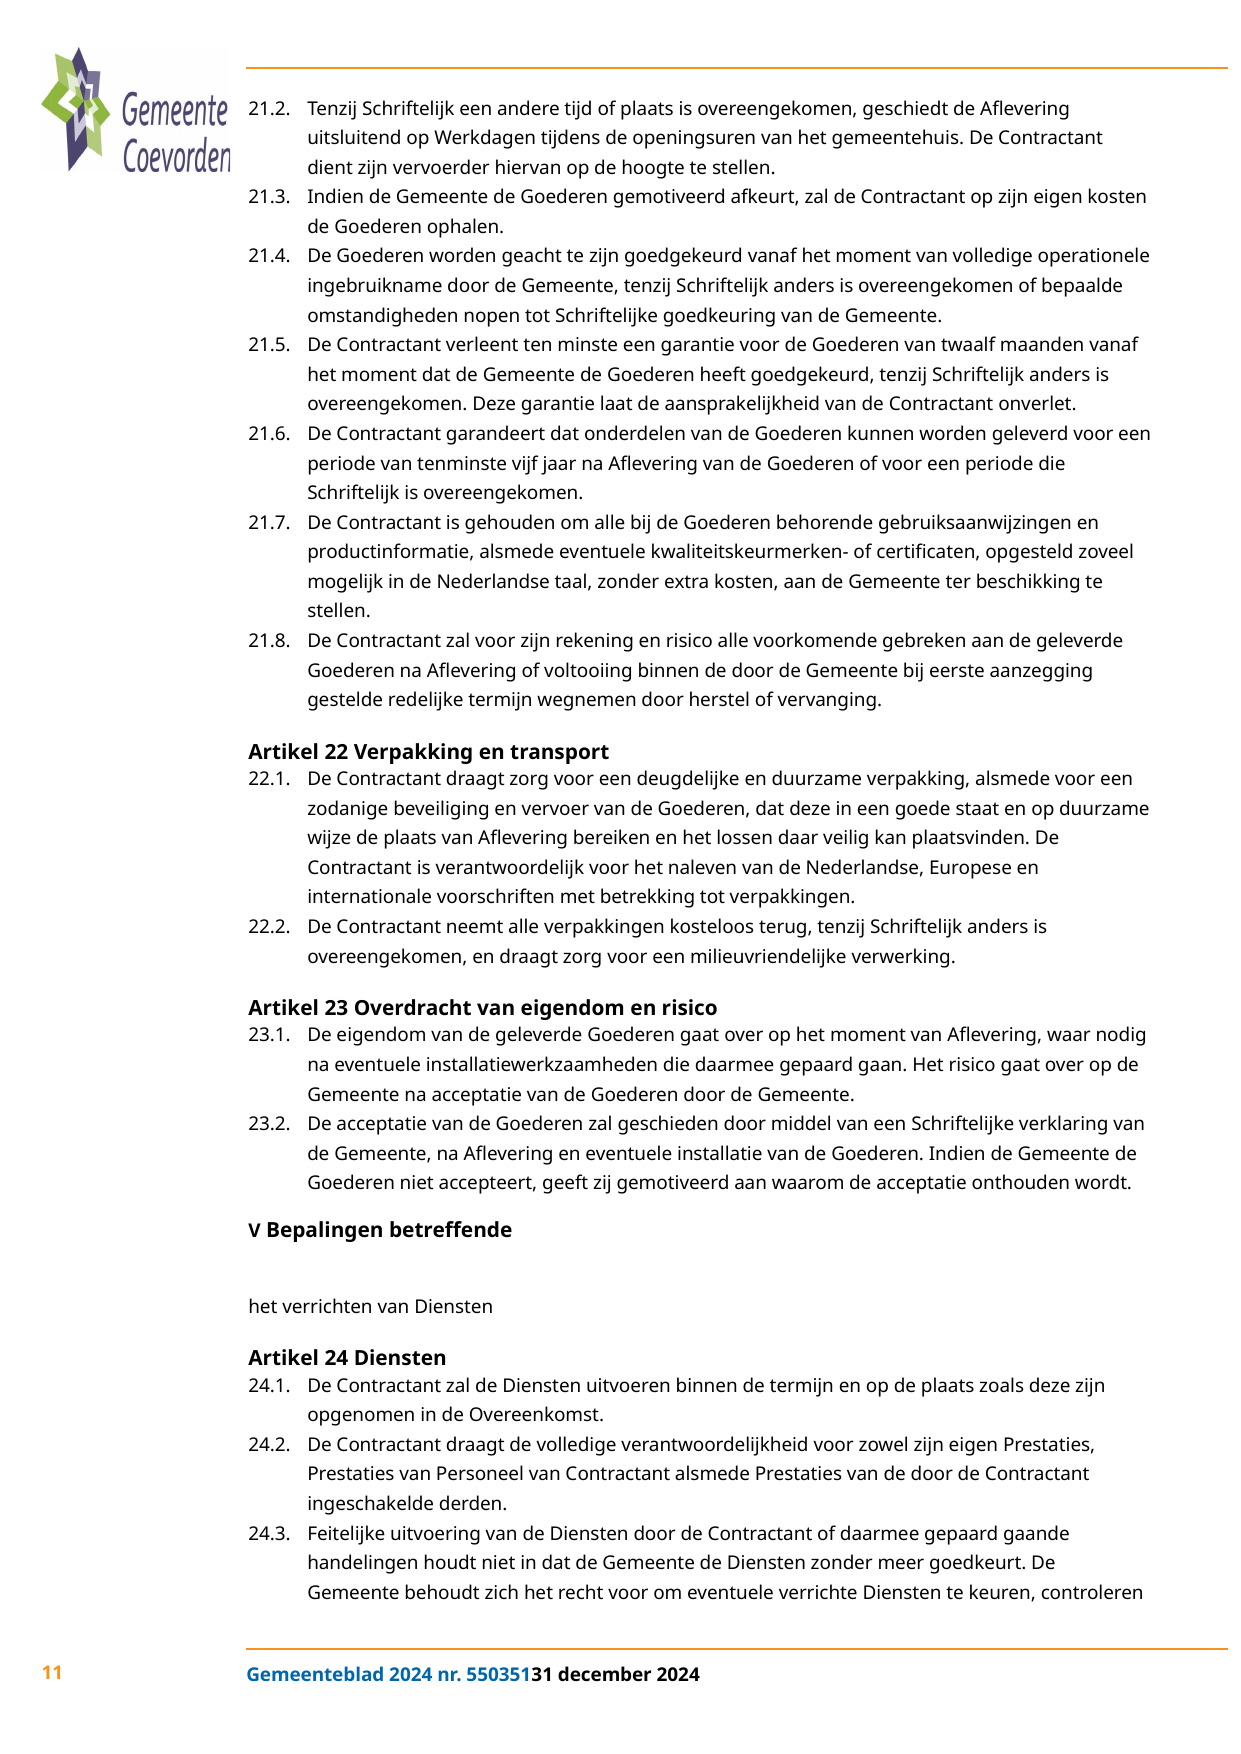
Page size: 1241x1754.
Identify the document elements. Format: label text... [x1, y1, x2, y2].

list De Goederen worden geacht te zijn goedgekeurd vanaf het moment van volledige operationele ingebruikname door de Gemeente, tenzij Schriftelijk anders is overeengekomen of bepaalde omstandigheden nopen tot Schriftelijke goedkeuring van de Gemeente. [248, 243, 1152, 328]
list Feitelijke uitvoering van de Diensten door de Contractant of daarmee gepaard gaande handelingen houdt niet in dat de Gemeente de Diensten zonder meer goedkeurt. De Gemeente behoudt zich het recht voor om eventuele verrichte Diensten te keuren, controleren [248, 1520, 1152, 1604]
list De Contractant is gehouden om alle bij de Goederen behorende gebruiksaanwijzingen en productinformatie, alsmede eventuele kwaliteitskeurmerken- of certificaten, opgesteld zoveel mogelijk in de Nederlandse taal, zonder extra kosten, aan de Gemeente ter beschikking te stellen. [248, 509, 1152, 623]
list Tenzij Schriftelijk een andere tijd of plaats is overeengekomen, geschiedt de Aflevering uitsluitend op Werkdagen tijdens de openingsuren van het gemeentehuis. De Contractant dient zijn vervoerder hiervan op de hoogte te stellen. [248, 95, 1152, 180]
list De Contractant draagt de volledige verantwoordelijkheid voor zowel zijn eigen Prestaties, Prestaties van Personeel van Contractant alsmede Prestaties van de door de Contractant ingeschakelde derden. [248, 1431, 1152, 1516]
list De Contractant neemt alle verpakkingen kosteloos terug, tenzij Schriftelijk anders is overeengekomen, en draagt zorg voor een milieuvriendelijke verwerking. [248, 913, 1152, 968]
text Artikel 23 Overdracht van eigendom en risico [248, 993, 1152, 1022]
picture [41, 47, 231, 172]
text het verrichten van Diensten [248, 1293, 1152, 1319]
list Indien de Gemeente de Goederen gemotiveerd afkeurt, zal de Contractant op zijn eigen kosten de Goederen ophalen. [248, 183, 1152, 239]
list De Contractant draagt zorg voor een deugdelijke en duurzame verpakking, alsmede voor een zodanige beveiliging en vervoer van de Goederen, dat deze in een goede staat en op duurzame wijze de plaats van Aflevering bereiken en het lossen daar veilig kan plaatsvinden. De Contractant is verantwoordelijk voor het naleven van de Nederlandse, Europese en internationale voorschriften met betrekking tot verpakkingen. [248, 765, 1152, 909]
text Artikel 22 Verpakking en transport [248, 737, 1152, 765]
list De Contractant garandeert dat onderdelen van de Goederen kunnen worden geleverd voor een periode van tenminste vijf jaar na Aflevering van de Goederen of voor een periode die Schriftelijk is overeengekomen. [248, 420, 1152, 505]
list De acceptatie van de Goederen zal geschieden door middel van een Schriftelijke verklaring van de Gemeente, na Aflevering en eventuele installatie van de Goederen. Indien de Gemeente de Goederen niet accepteert, geeft zij gemotiveerd aan waarom de acceptatie onthouden wordt. [248, 1110, 1152, 1195]
list De Contractant zal voor zijn rekening en risico alle voorkomende gebreken aan de geleverde Goederen na Aflevering of voltooiing binnen de door de Gemeente bij eerste aanzegging gestelde redelijke termijn wegnemen door herstel of vervanging. [248, 627, 1152, 712]
list De Contractant zal de Diensten uitvoeren binnen de termijn en op de plaats zoals deze zijn opgenomen in de Overeenkomst. [248, 1372, 1152, 1427]
text V Bepalingen betreffende [248, 1215, 1152, 1244]
text Artikel 24 Diensten [248, 1343, 1152, 1372]
list De Contractant verleent ten minste een garantie voor de Goederen van twaalf maanden vanaf het moment dat de Gemeente de Goederen heeft goedgekeurd, tenzij Schriftelijk anders is overeengekomen. Deze garantie laat de aansprakelijkheid van de Contractant onverlet. [248, 331, 1152, 416]
list De eigendom van de geleverde Goederen gaat over op het moment van Aflevering, waar nodig na eventuele installatiewerkzaamheden die daarmee gepaard gaan. Het risico gaat over op de Gemeente na acceptatie van de Goederen door de Gemeente. [248, 1022, 1152, 1107]
